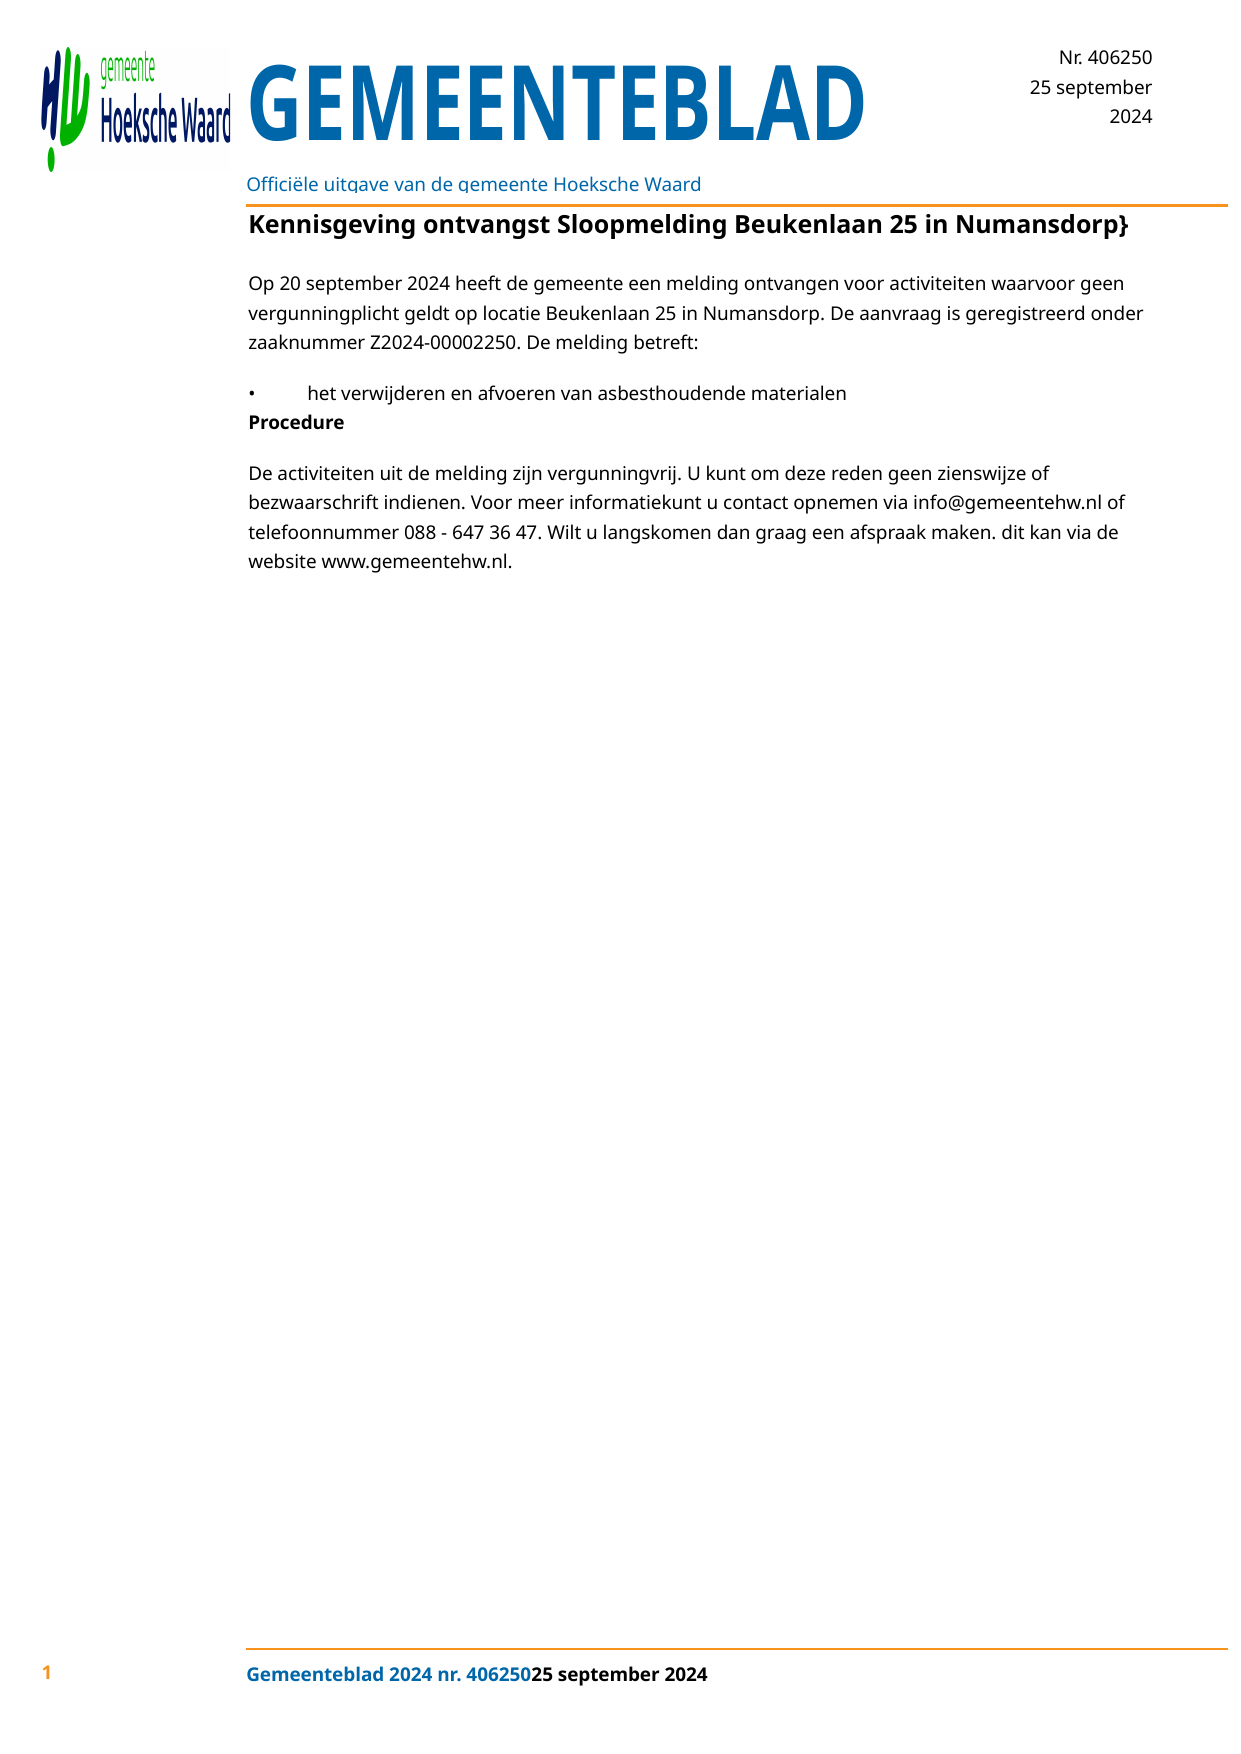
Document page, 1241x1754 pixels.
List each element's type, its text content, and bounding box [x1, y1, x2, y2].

text Kennisgeving ontvangst Sloopmelding Beukenlaan 25 in Numansdorp} [248, 207, 1152, 241]
text Procedure [248, 409, 1152, 435]
list het verwijderen en afvoeren van asbesthoudende materialen [248, 380, 1152, 406]
text Op 20 september 2024 heeft de gemeente een melding ontvangen voor activiteiten waarvoor geen vergunningplicht geldt op locatie Beukenlaan 25 in Numansdorp. De aanvraag is geregistreerd onder zaaknummer Z2024-00002250. De melding betreft: [248, 270, 1152, 355]
picture [41, 47, 231, 172]
text De activiteiten uit de melding zijn vergunningvrij. U kunt om deze reden geen zienswijze of bezwaarschrift indienen. Voor meer informatiekunt u contact opnemen via info@gemeentehw.nl of telefoonnummer 088 - 647 36 47. Wilt u langskomen dan graag een afspraak maken. dit kan via de website www.gemeentehw.nl. [248, 460, 1152, 574]
